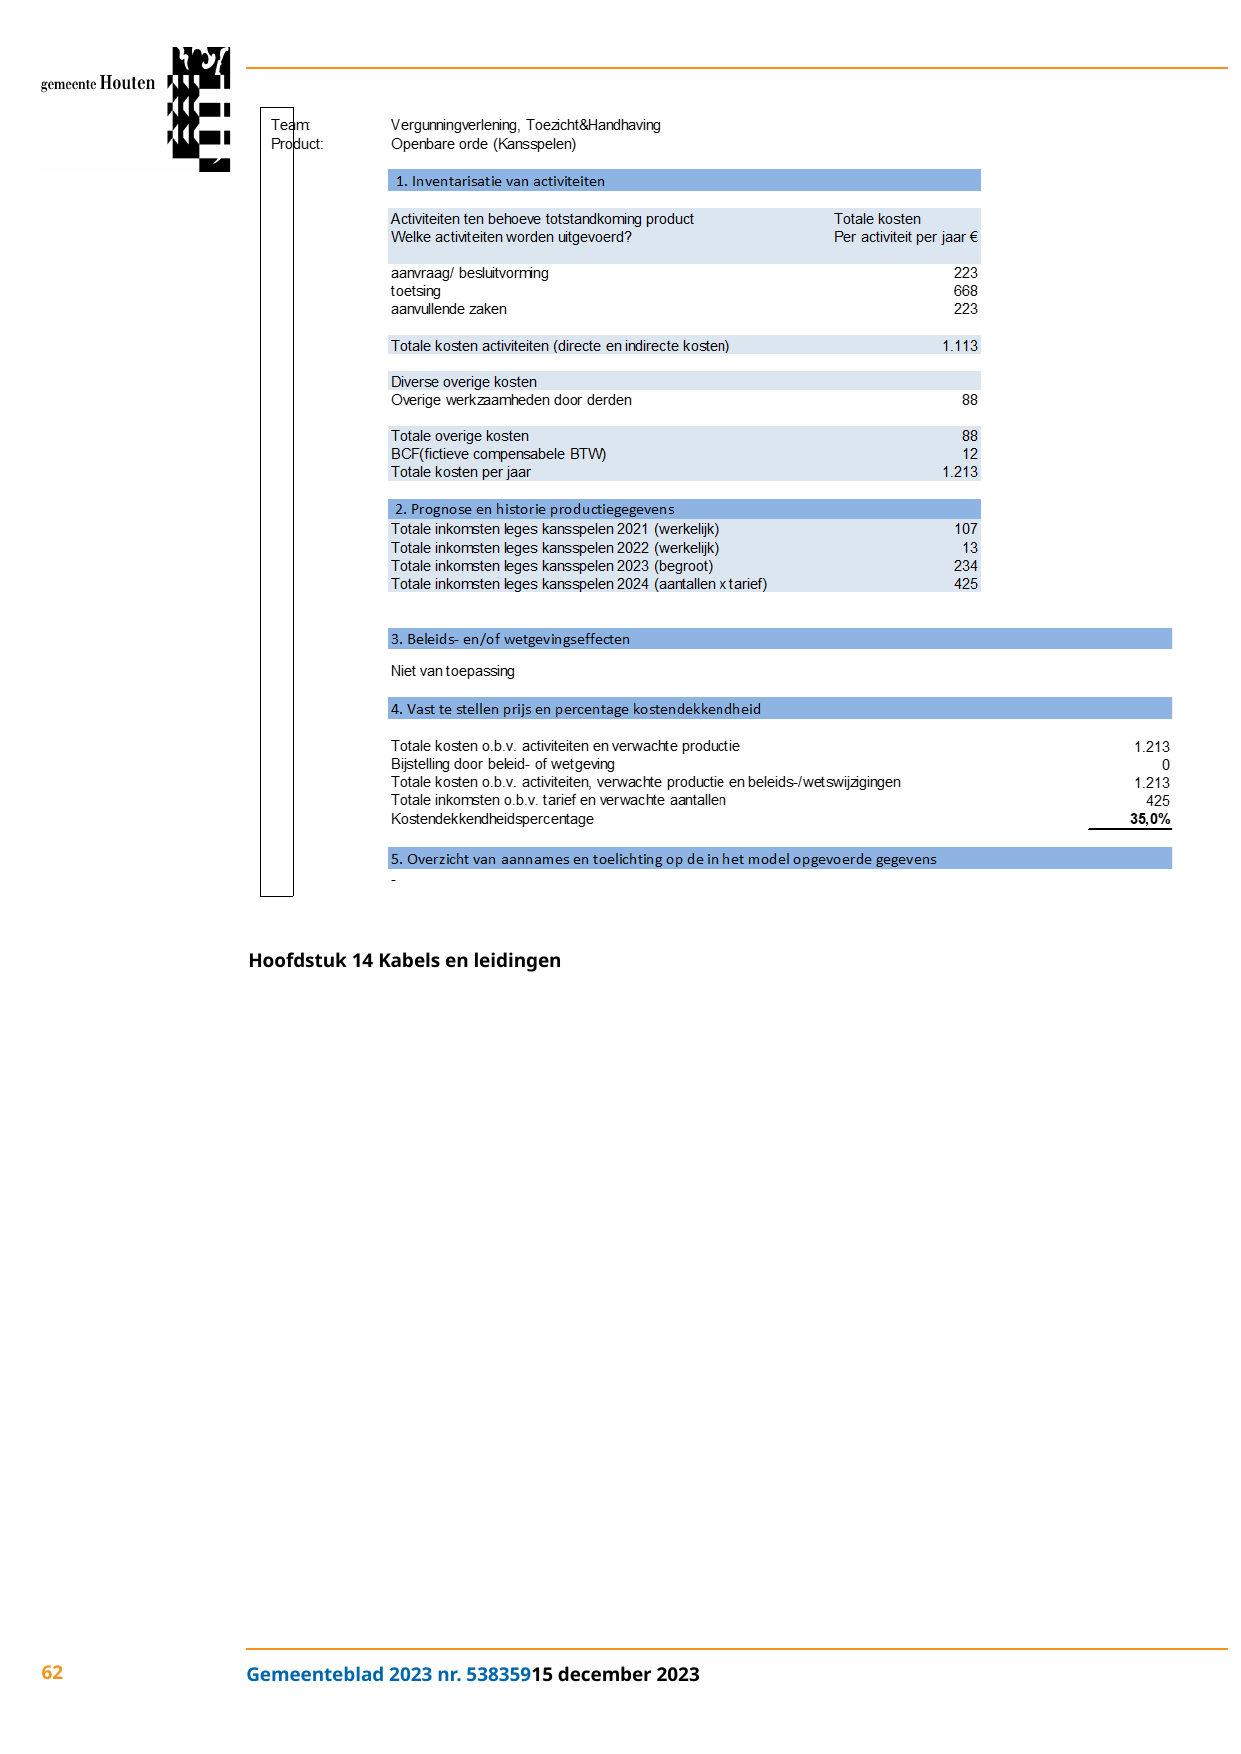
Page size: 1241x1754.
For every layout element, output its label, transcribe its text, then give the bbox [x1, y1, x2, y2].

picture [41, 47, 231, 172]
text Hoofdstuk 14 Kabels en leidingen [248, 947, 1152, 973]
picture [268, 115, 1173, 887]
